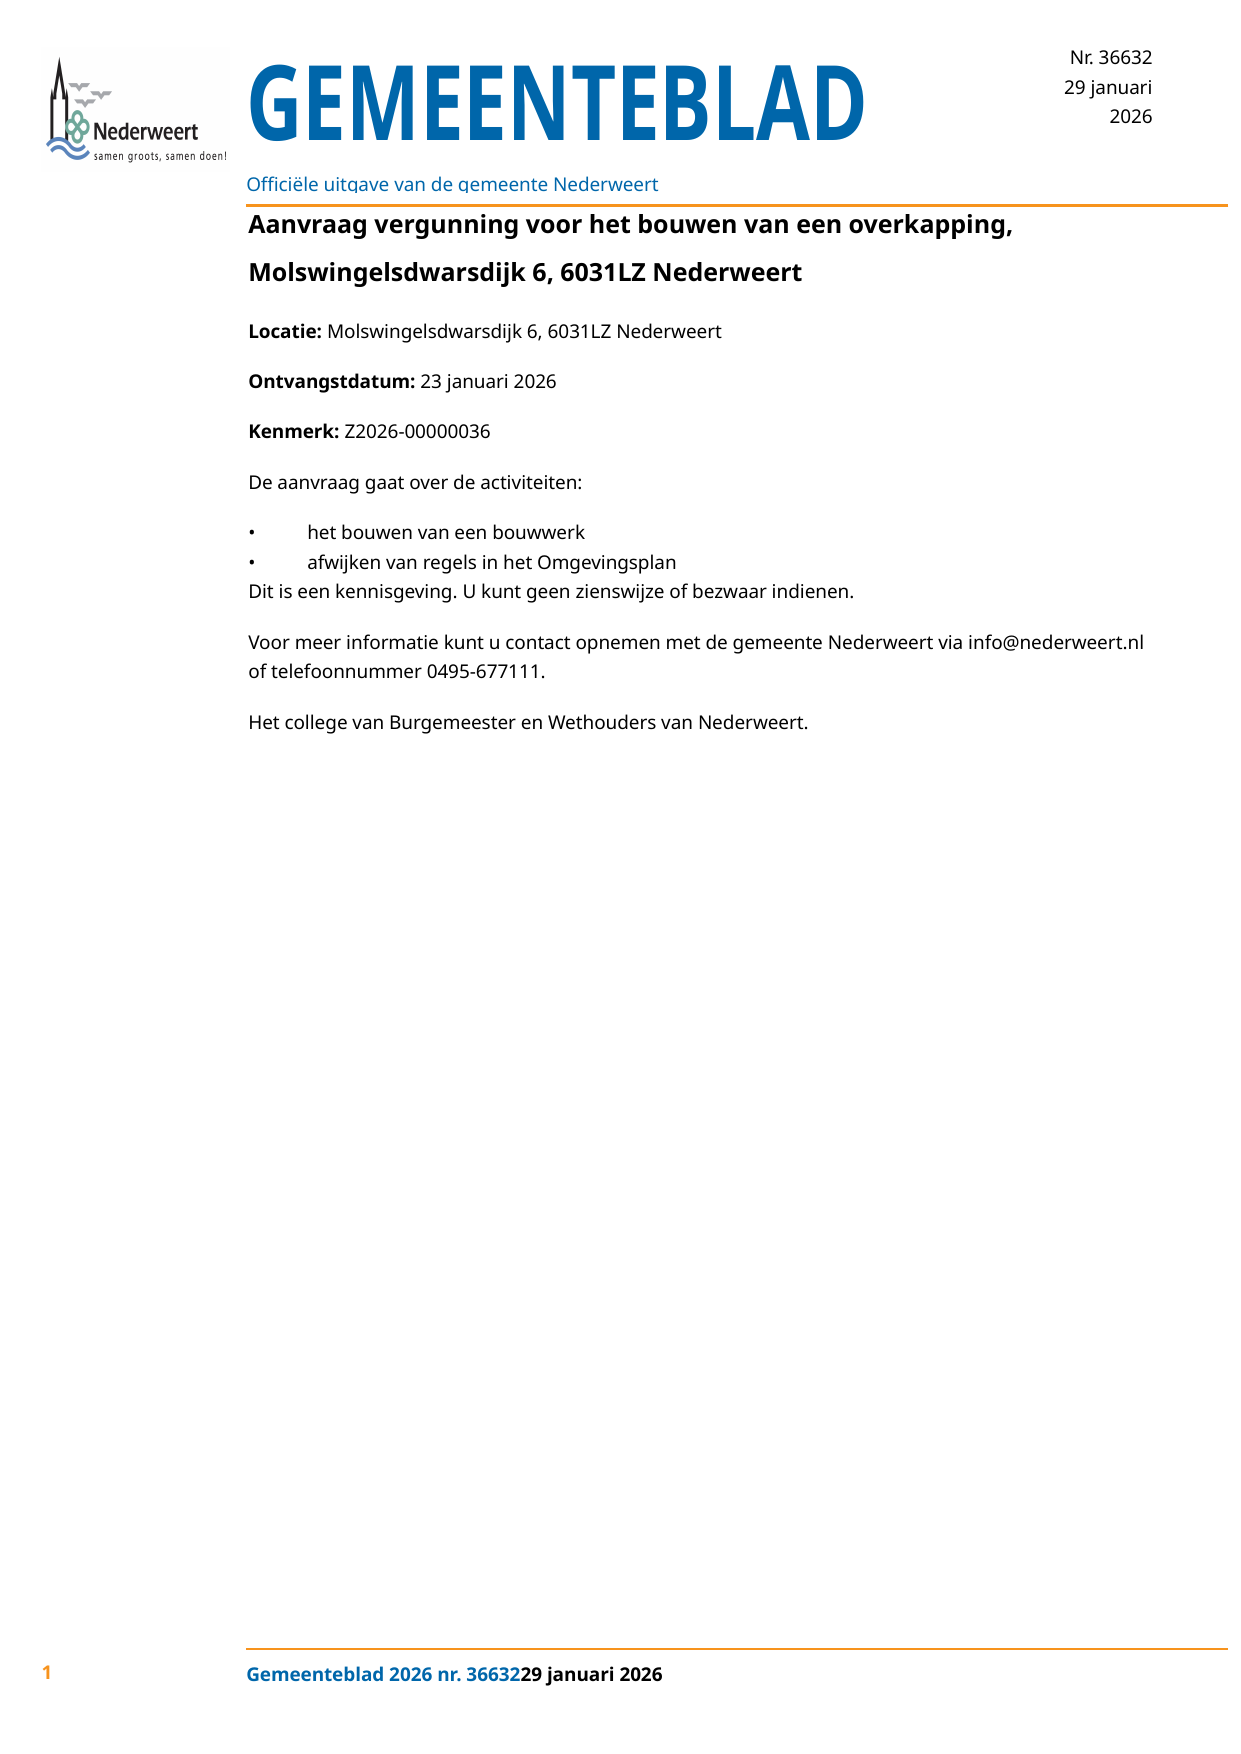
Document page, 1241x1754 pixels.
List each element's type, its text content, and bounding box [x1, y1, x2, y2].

text Locatie: Molswingelsdwarsdijk 6, 6031LZ Nederweert [248, 318, 1152, 344]
text Het college van Burgemeester en Wethouders van Nederweert. [248, 709, 1152, 735]
text De aanvraag gaat over de activiteiten: [248, 469, 1152, 495]
text Kenmerk: Z2026-00000036 [248, 419, 1152, 444]
text Dit is een kennisgeving. U kunt geen zienswijze of bezwaar indienen. [248, 579, 1152, 604]
text Aanvraag vergunning voor het bouwen van een overkapping, Molswingelsdwarsdijk 6, 6031LZ Nederweert [248, 207, 1152, 288]
text Ontvangstdatum: 23 januari 2026 [248, 368, 1152, 394]
list het bouwen van een bouwwerk [248, 519, 1152, 545]
picture [41, 47, 231, 172]
text Voor meer informatie kunt u contact opnemen met de gemeente Nederweert via info@nederweert.nl of telefoonnummer 0495-677111. [248, 629, 1152, 684]
list afwijken van regels in het Omgevingsplan [248, 549, 1152, 575]
